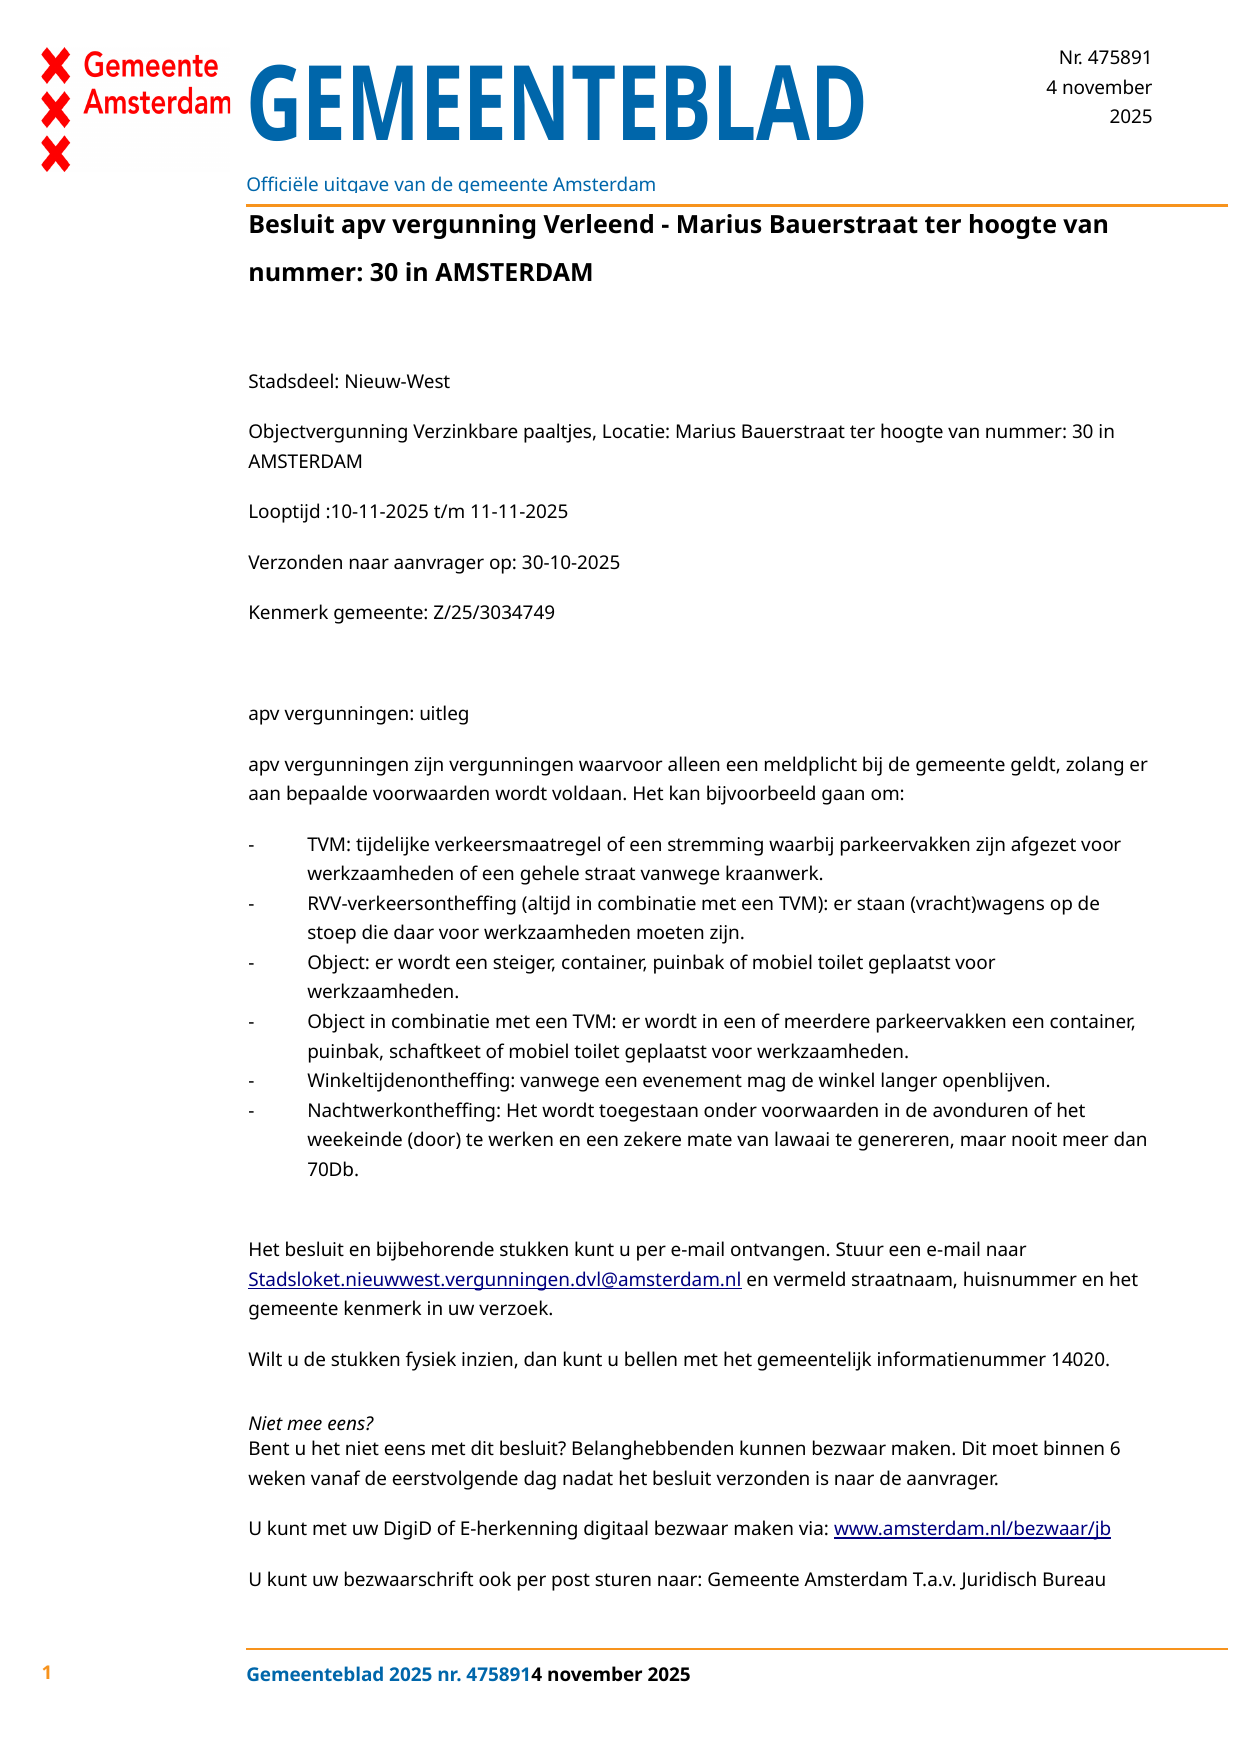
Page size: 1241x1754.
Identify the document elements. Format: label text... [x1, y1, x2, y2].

text apv vergunningen: uitleg [248, 700, 1152, 726]
picture [41, 47, 231, 172]
text Niet mee eens? [248, 1410, 1152, 1436]
text apv vergunningen zijn vergunningen waarvoor alleen een meldplicht bij de gemeente geldt, zolang er aan bepaalde voorwaarden wordt voldaan. Het kan bijvoorbeeld gaan om: [248, 751, 1152, 806]
list Nachtwerkontheffing: Het wordt toegestaan onder voorwaarden in de avonduren of het weekeinde (door) te werken en een zekere mate van lawaai te genereren, maar nooit meer dan 70Db. [248, 1097, 1152, 1182]
text Looptijd :10-11-2025 t/m 11-11-2025 [248, 499, 1152, 524]
list TVM: tijdelijke verkeersmaatregel of een stremming waarbij parkeervakken zijn afgezet voor werkzaamheden of een gehele straat vanwege kraanwerk. [248, 831, 1152, 886]
text Besluit apv vergunning Verleend - Marius Bauerstraat ter hoogte van nummer: 30 in AMSTERDAM [248, 207, 1152, 288]
text Het besluit en bijbehorende stukken kunt u per e-mail ontvangen. Stuur een e-mail naar Stadsloket.nieuwwest.vergunningen.dvl@amsterdam.nl en vermeld straatnaam, huisnummer en het gemeente kenmerk in uw verzoek. [248, 1236, 1152, 1321]
text Kenmerk gemeente: Z/25/3034749 [248, 599, 1152, 625]
text Objectvergunning Verzinkbare paaltjes, Locatie: Marius Bauerstraat ter hoogte van nummer: 30 in AMSTERDAM [248, 419, 1152, 474]
list RVV-verkeersontheffing (altijd in combinatie met een TVM): er staan (vracht)wagens op de stoep die daar voor werkzaamheden moeten zijn. [248, 890, 1152, 945]
text Stadsdeel: Nieuw-West [248, 368, 1152, 394]
list Object in combinatie met een TVM: er wordt in een of meerdere parkeervakken een container, puinbak, schaftkeet of mobiel toilet geplaatst voor werkzaamheden. [248, 1008, 1152, 1064]
text Verzonden naar aanvrager op: 30-10-2025 [248, 549, 1152, 575]
text Bent u het niet eens met dit besluit? Belanghebbenden kunnen bezwaar maken. Dit moet binnen 6 weken vanaf de eerstvolgende dag nadat het besluit verzonden is naar de aanvrager. [248, 1436, 1152, 1491]
text U kunt met uw DigiD of E-herkenning digitaal bezwaar maken via: www.amsterdam.nl/bezwaar/jb [248, 1516, 1152, 1541]
text Wilt u de stukken fysiek inzien, dan kunt u bellen met het gemeentelijk informatienummer 14020. [248, 1346, 1152, 1372]
list Winkeltijdenontheffing: vanwege een evenement mag de winkel langer openblijven. [248, 1067, 1152, 1093]
text U kunt uw bezwaarschrift ook per post sturen naar: Gemeente Amsterdam T.a.v. Juridisch Bureau [248, 1566, 1152, 1592]
list Object: er wordt een steiger, container, puinbak of mobiel toilet geplaatst voor werkzaamheden. [248, 949, 1152, 1004]
